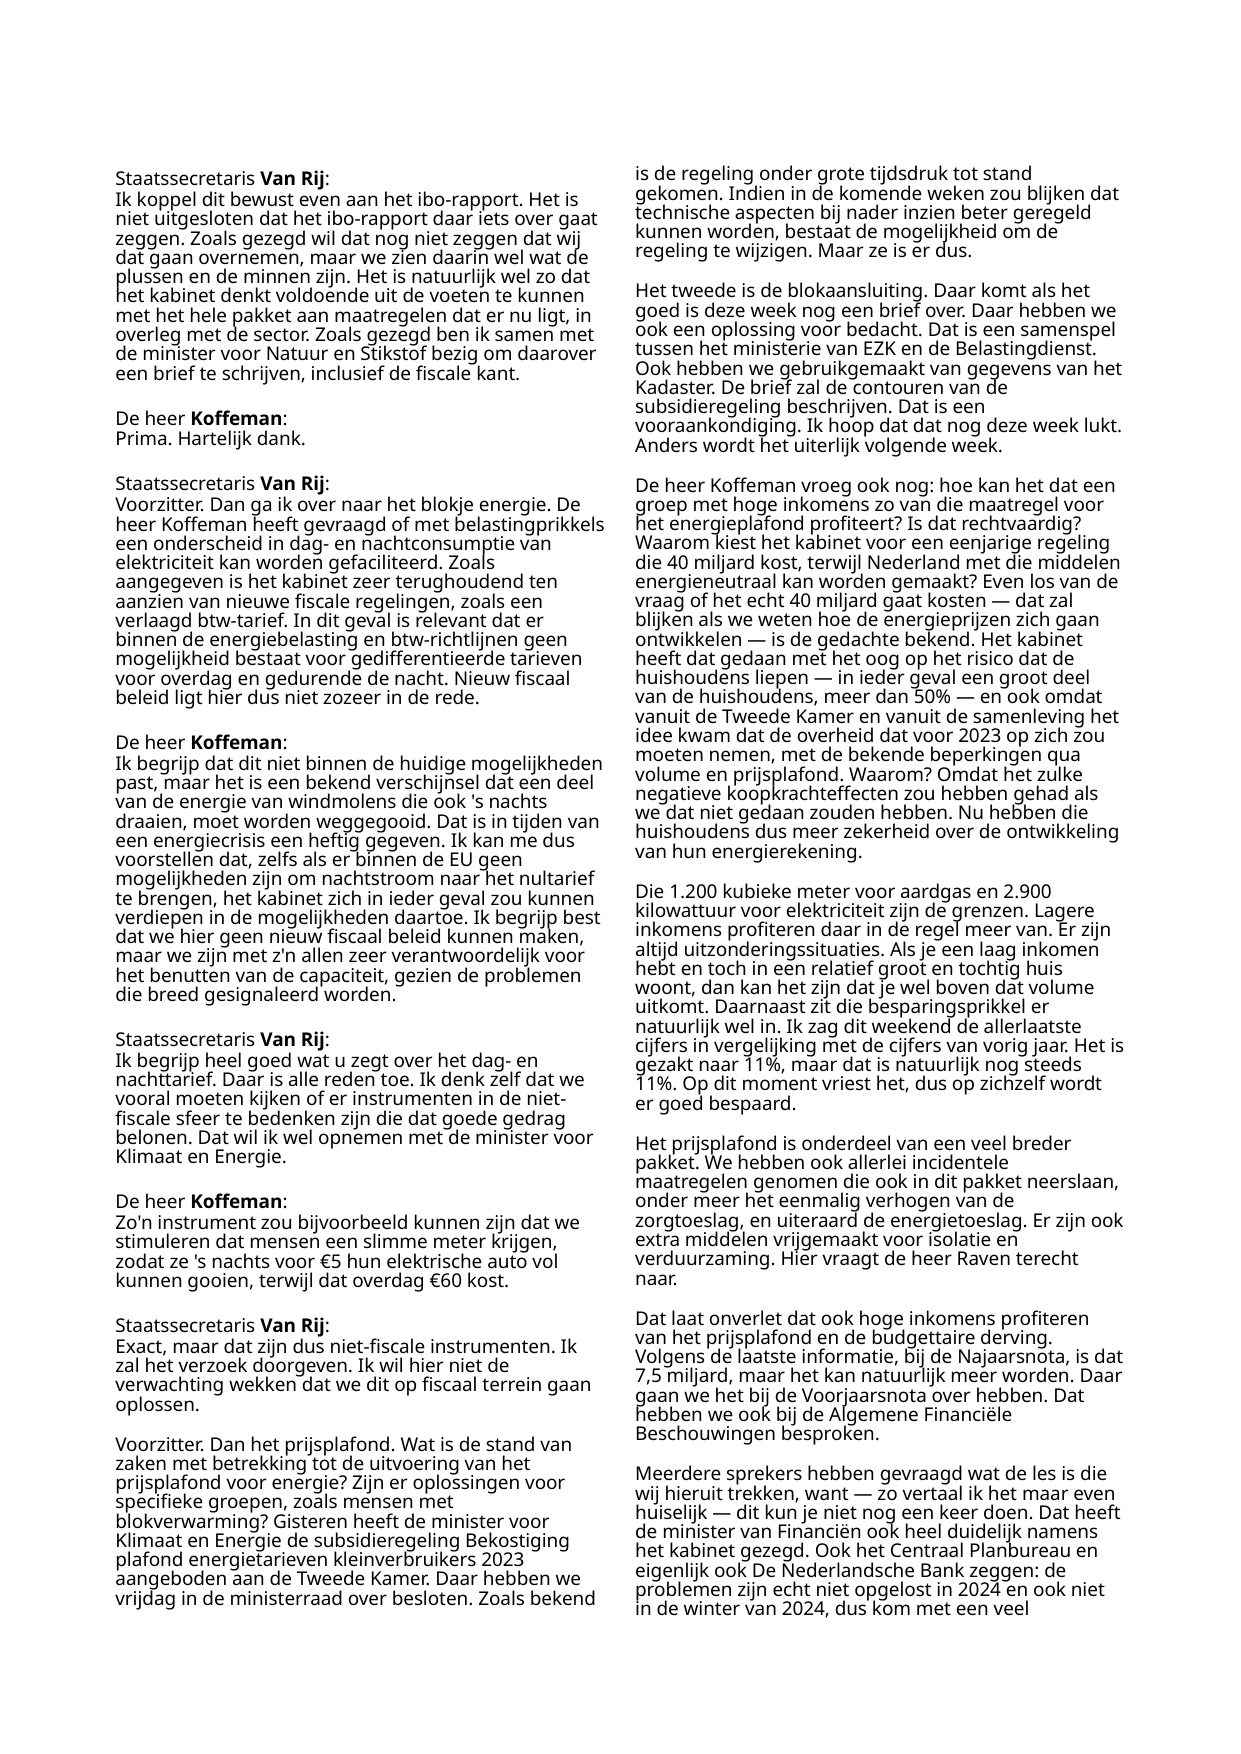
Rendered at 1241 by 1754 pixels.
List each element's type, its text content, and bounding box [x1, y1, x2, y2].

text Prima. Hartelijk dank. [115, 430, 605, 450]
text Die 1.200 kubieke meter voor aardgas en 2.900 kilowattuur voor elektriciteit zijn de grenzen. Lagere inkomens profiteren daar in de regel meer van. Er zijn altijd uitzonderingssituaties. Als je een laag inkomen hebt en toch in een relatief groot en tochtig huis woont, dan kan het zijn dat je wel boven dat volume uitkomt. Daarnaast zit die besparingsprikkel er natuurlijk wel in. Ik zag dit weekend de allerlaatste cijfers in vergelijking met de cijfers van vorig jaar. Het is gezakt naar 11%, maar dat is natuurlijk nog steeds 11%. Op dit moment vriest het, dus op zichzelf wordt er goed bespaard. [635, 883, 1125, 1114]
text Staatssecretaris Van Rij: [115, 1026, 605, 1052]
text is de regeling onder grote tijdsdruk tot stand gekomen. Indien in de komende weken zou blijken dat technische aspecten bij nader inzien beter geregeld kunnen worden, bestaat de mogelijkheid om de regeling te wijzigen. Maar ze is er dus. [635, 165, 1125, 262]
text Zo'n instrument zou bijvoorbeeld kunnen zijn dat we stimuleren dat mensen een slimme meter krijgen, zodat ze 's nachts voor €5 hun elektrische auto vol kunnen gooien, terwijl dat overdag €60 kost. [115, 1214, 605, 1291]
text Ik koppel dit bewust even aan het ibo-rapport. Het is niet uitgesloten dat het ibo-rapport daar iets over gaat zeggen. Zoals gezegd wil dat nog niet zeggen dat wij dat gaan overnemen, maar we zien daarin wel wat de plussen en de minnen zijn. Het is natuurlijk wel zo dat het kabinet denkt voldoende uit de voeten te kunnen met het hele pakket aan maatregelen dat er nu ligt, in overleg met de sector. Zoals gezegd ben ik samen met de minister voor Natuur en Stikstof bezig om daarover een brief te schrijven, inclusief de fiscale kant. [115, 191, 605, 384]
text Dat laat onverlet dat ook hoge inkomens profiteren van het prijsplafond en de budgettaire derving. Volgens de laatste informatie, bij de Najaarsnota, is dat 7,5 miljard, maar het kan natuurlijk meer worden. Daar gaan we het bij de Voorjaarsnota over hebben. Dat hebben we ook bij de Algemene Financiële Beschouwingen besproken. [635, 1309, 1125, 1444]
text Meerdere sprekers hebben gevraagd wat de les is die wij hieruit trekken, want — zo vertaal ik het maar even huiselijk — dit kun je niet nog een keer doen. Dat heeft de minister van Financiën ook heel duidelijk namens het kabinet gezegd. Ook het Centraal Planbureau en eigenlijk ook De Nederlandsche Bank zeggen: de problemen zijn echt niet opgelost in 2024 en ook niet in de winter van 2024, dus kom met een veel [635, 1465, 1125, 1619]
text Exact, maar dat zijn dus niet-fiscale instrumenten. Ik zal het verzoek doorgeven. Ik wil hier niet de verwachting wekken dat we dit op fiscaal terrein gaan oplossen. [115, 1338, 605, 1415]
text Het tweede is de blokaansluiting. Daar komt als het goed is deze week nog een brief over. Daar hebben we ook een oplossing voor bedacht. Dat is een samenspel tussen het ministerie van EZK en de Belastingdienst. Ook hebben we gebruikgemaakt van gegevens van het Kadaster. De brief zal de contouren van de subsidieregeling beschrijven. Dat is een vooraankondiging. Ik hoop dat dat nog deze week lukt. Anders wordt het uiterlijk volgende week. [635, 282, 1125, 456]
text De heer Koffeman: [115, 729, 605, 755]
text De heer Koffeman: [115, 1188, 605, 1214]
text Staatssecretaris Van Rij: [115, 471, 605, 496]
text Staatssecretaris Van Rij: [115, 165, 605, 191]
text Voorzitter. Dan het prijsplafond. Wat is de stand van zaken met betrekking tot de uitvoering van het prijsplafond voor energie? Zijn er oplossingen voor specifieke groepen, zoals mensen met blokverwarming? Gisteren heeft de minister voor Klimaat en Energie de subsidieregeling Bekostiging plafond energietarieven kleinverbruikers 2023 aangeboden aan de Tweede Kamer. Daar hebben we vrijdag in de ministerraad over besloten. Zoals bekend [115, 1436, 605, 1609]
text De heer Koffeman: [115, 405, 605, 430]
text De heer Koffeman vroeg ook nog: hoe kan het dat een groep met hoge inkomens zo van die maatregel voor het energieplafond profiteert? Is dat rechtvaardig? Waarom kiest het kabinet voor een eenjarige regeling die 40 miljard kost, terwijl Nederland met die middelen energieneutraal kan worden gemaakt? Even los van de vraag of het echt 40 miljard gaat kosten — dat zal blijken als we weten hoe de energieprijzen zich gaan ontwikkelen — is de gedachte bekend. Het kabinet heeft dat gedaan met het oog op het risico dat de huishoudens liepen — in ieder geval een groot deel van de huishoudens, meer dan 50% — en ook omdat vanuit de Tweede Kamer en vanuit de samenleving het idee kwam dat de overheid dat voor 2023 op zich zou moeten nemen, met de bekende beperkingen qua volume en prijsplafond. Waarom? Omdat het zulke negatieve koopkrachteffecten zou hebben gehad als we dat niet gedaan zouden hebben. Nu hebben die huishoudens dus meer zekerheid over de ontwikkeling van hun energierekening. [635, 477, 1125, 862]
text Staatssecretaris Van Rij: [115, 1312, 605, 1338]
text Ik begrijp dat dit niet binnen de huidige mogelijkheden past, maar het is een bekend verschijnsel dat een deel van de energie van windmolens die ook 's nachts draaien, moet worden weggegooid. Dat is in tijden van een energiecrisis een heftig gegeven. Ik kan me dus voorstellen dat, zelfs als er binnen de EU geen mogelijkheden zijn om nachtstroom naar het nultarief te brengen, het kabinet zich in ieder geval zou kunnen verdiepen in de mogelijkheden daartoe. Ik begrijp best dat we hier geen nieuw fiscaal beleid kunnen maken, maar we zijn met z'n allen zeer verantwoordelijk voor het benutten van de capaciteit, gezien de problemen die breed gesignaleerd worden. [115, 755, 605, 1005]
text Het prijsplafond is onderdeel van een veel breder pakket. We hebben ook allerlei incidentele maatregelen genomen die ook in dit pakket neerslaan, onder meer het eenmalig verhogen van de zorgtoeslag, en uiteraard de energietoeslag. Er zijn ook extra middelen vrijgemaakt voor isolatie en verduurzaming. Hier vraagt de heer Raven terecht naar. [635, 1135, 1125, 1289]
text Voorzitter. Dan ga ik over naar het blokje energie. De heer Koffeman heeft gevraagd of met belastingprikkels een onderscheid in dag- en nachtconsumptie van elektriciteit kan worden gefaciliteerd. Zoals aangegeven is het kabinet zeer terughoudend ten aanzien van nieuwe fiscale regelingen, zoals een verlaagd btw-tarief. In dit geval is relevant dat er binnen de energiebelasting en btw-richtlijnen geen mogelijkheid bestaat voor gedifferentieerde tarieven voor overdag en gedurende de nacht. Nieuw fiscaal beleid ligt hier dus niet zozeer in de rede. [115, 496, 605, 708]
text Ik begrijp heel goed wat u zegt over het dag- en nachttarief. Daar is alle reden toe. Ik denk zelf dat we vooral moeten kijken of er instrumenten in de niet-fiscale sfeer te bedenken zijn die dat goede gedrag belonen. Dat wil ik wel opnemen met de minister voor Klimaat en Energie. [115, 1052, 605, 1167]
